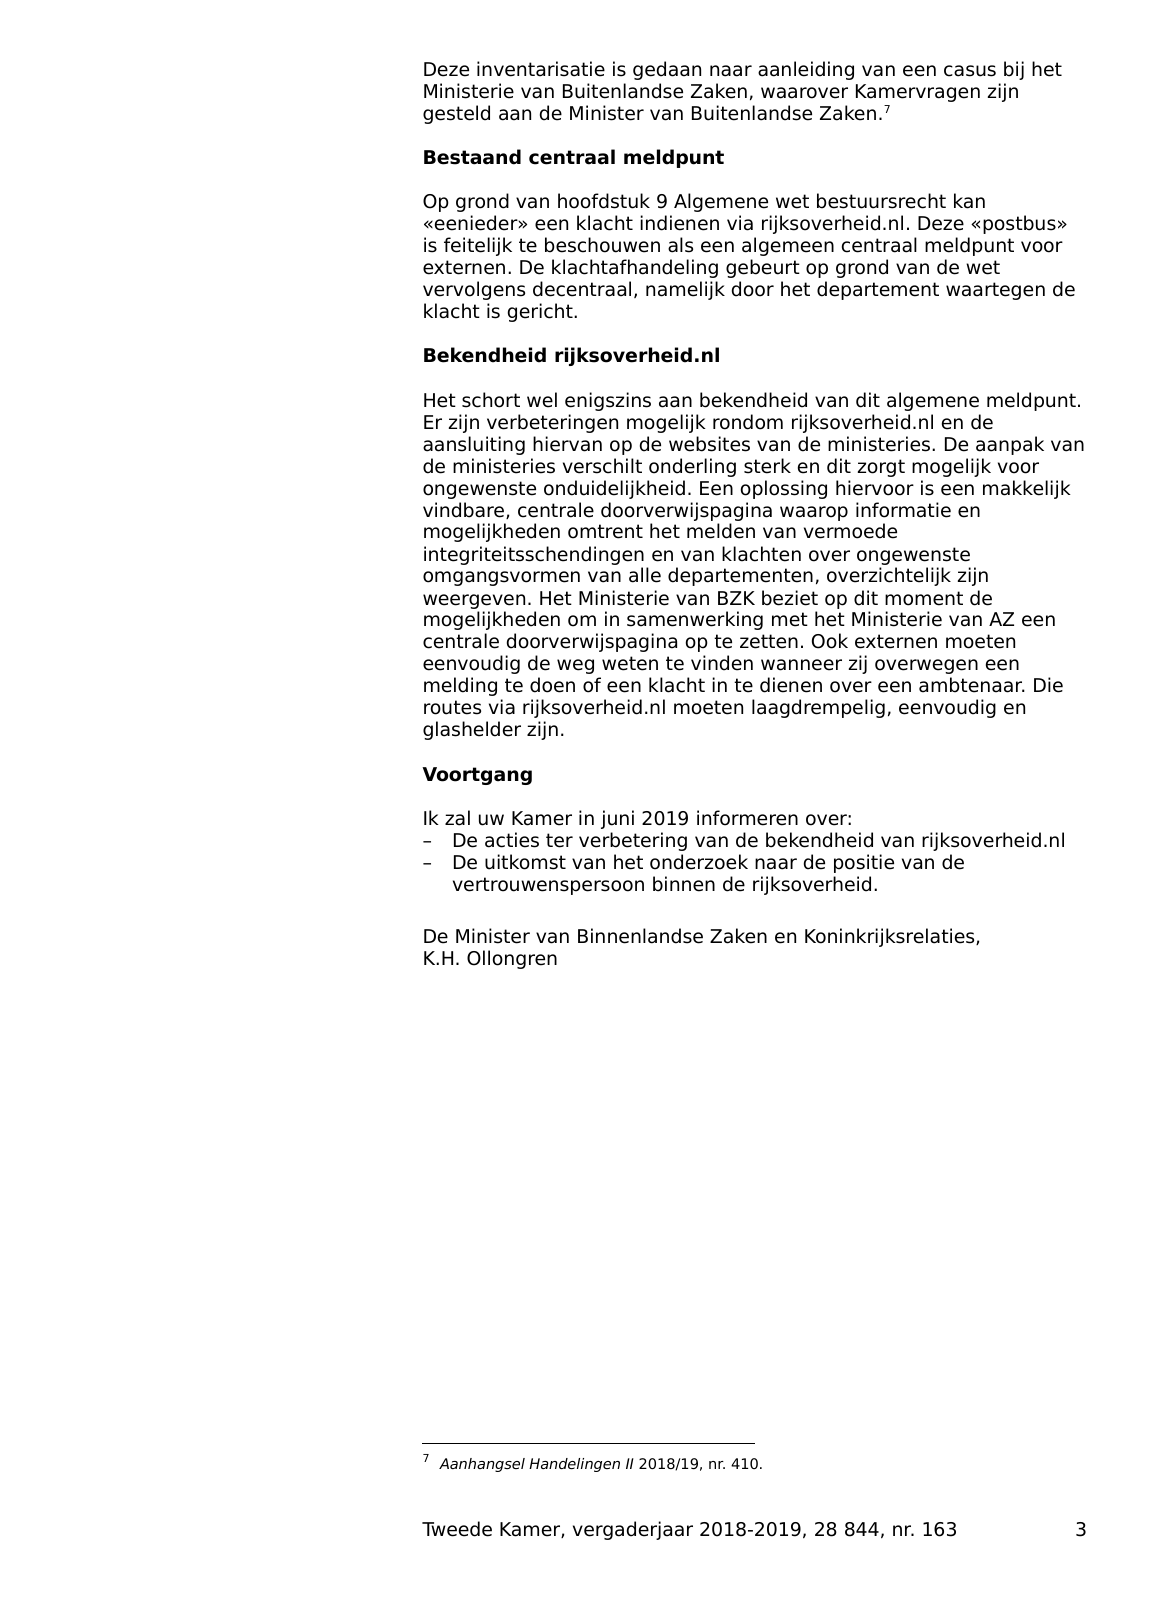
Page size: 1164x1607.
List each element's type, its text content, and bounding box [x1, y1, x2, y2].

text De Minister van Binnenlandse Zaken en Koninkrijksrelaties, K.H. Ollongren [422, 926, 1087, 969]
text Ik zal uw Kamer in juni 2019 informeren over: [422, 808, 1087, 829]
subtitle Bekendheid rijksoverheid.nl [422, 345, 1087, 367]
text – De uitkomst van het onderzoek naar de positie van de vertrouwenspersoon binnen de rijksoverheid. [422, 852, 1087, 896]
subtitle Voortgang [422, 763, 1087, 785]
text Deze inventarisatie is gedaan naar aanleiding van een casus bij het Ministerie van Buitenlandse Zaken, waarover Kamervragen zijn gesteld aan de Minister van Buitenlandse Zaken. [422, 59, 1087, 125]
text – De acties ter verbetering van de bekendheid van rijksoverheid.nl [422, 829, 1087, 852]
text Aanhangsel Handelingen II 2018/19, nr. 410. [422, 1452, 1087, 1474]
text Het schort wel enigszins aan bekendheid van dit algemene meldpunt. Er zijn verbeteringen mogelijk rondom rijksoverheid.nl en de aansluiting hiervan op de websites van de ministeries. De aanpak van de ministeries verschilt onderling sterk en dit zorgt mogelijk voor ongewenste onduidelijkheid. Een oplossing hiervoor is een makkelijk vindbare, centrale doorverwijspagina waarop informatie en mogelijkheden omtrent het melden van vermoede integriteitsschendingen en van klachten over ongewenste omgangsvormen van alle departementen, overzichtelijk zijn weergeven. Het Ministerie van BZK beziet op dit moment de mogelijkheden om in samenwerking met het Ministerie van AZ een centrale doorverwijspagina op te zetten. Ook externen moeten eenvoudig de weg weten te vinden wanneer zij overwegen een melding te doen of een klacht in te dienen over een ambtenaar. Die routes via rijksoverheid.nl moeten laagdrempelig, eenvoudig en glashelder zijn. [422, 389, 1087, 741]
text Op grond van hoofdstuk 9 Algemene wet bestuursrecht kan «eenieder» een klacht indienen via rijksoverheid.nl. Deze «postbus» is feitelijk te beschouwen als een algemeen centraal meldpunt voor externen. De klachtafhandeling gebeurt op grond van de wet vervolgens decentraal, namelijk door het departement waartegen de klacht is gericht. [422, 191, 1087, 323]
subtitle Bestaand centraal meldpunt [422, 147, 1087, 169]
